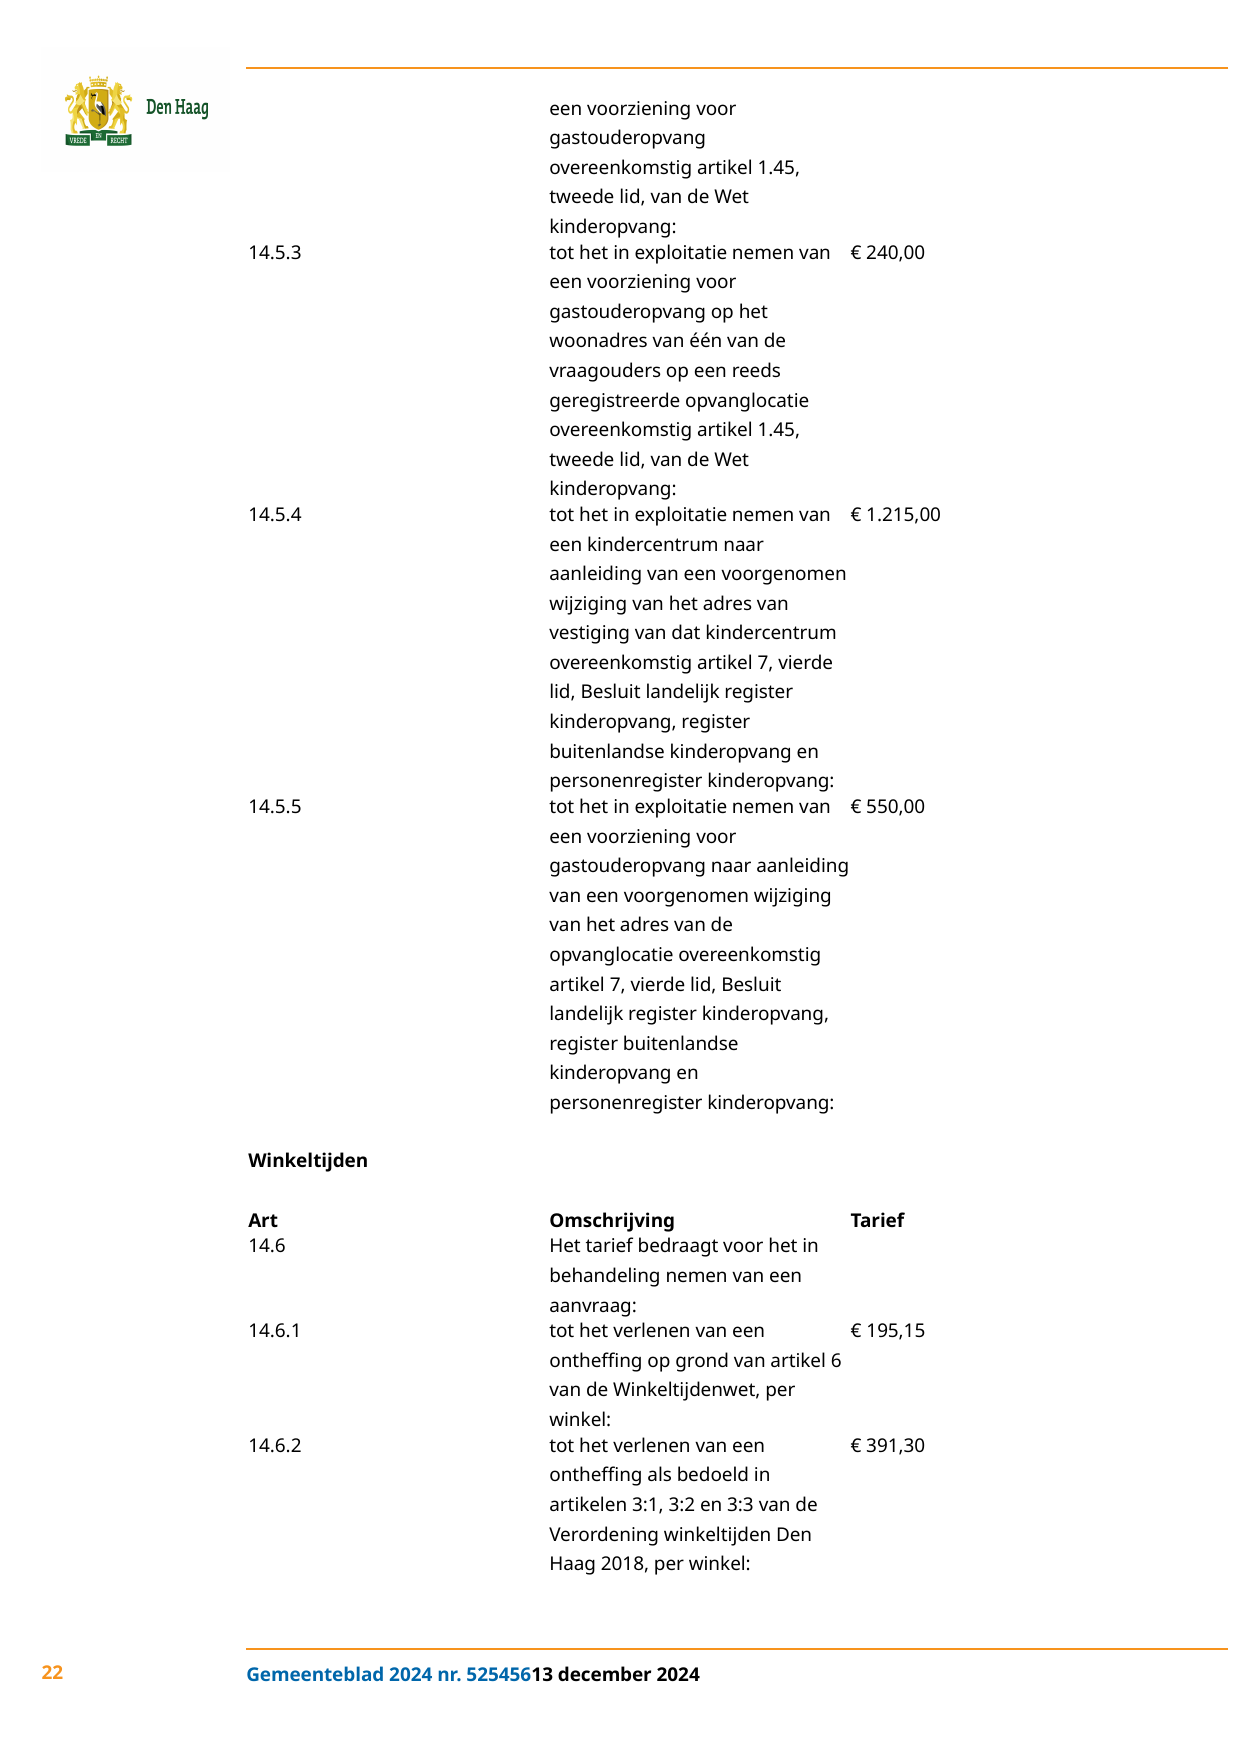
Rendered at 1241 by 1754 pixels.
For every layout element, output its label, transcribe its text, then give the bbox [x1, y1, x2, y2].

table_cell tot het in exploitatie nemen van een kindercentrum naar aanleiding van een voorgenomen wijziging van het adres van vestiging van dat kindercentrum overeenkomstig artikel 7, vierde lid, Besluit landelijk register kinderopvang, register buitenlandse kinderopvang en personenregister kinderopvang: [549, 501, 850, 793]
table_cell 14.5.5 [248, 793, 549, 1115]
table_cell [850, 95, 1152, 239]
table_cell € 391,30 [850, 1432, 1152, 1576]
table_cell 14.6 [248, 1233, 549, 1317]
table_cell 14.6.1 [248, 1318, 549, 1432]
picture [41, 47, 231, 172]
table_cell 14.5.4 [248, 501, 549, 793]
table_header Tarief [850, 1207, 1152, 1233]
table_cell [248, 95, 549, 239]
table_cell tot het in exploitatie nemen van een voorziening voor gastouderopvang op het woonadres van één van de vraagouders op een reeds geregistreerde opvanglocatie overeenkomstig artikel 1.45, tweede lid, van de Wet kinderopvang: [549, 239, 850, 501]
table_header Art [248, 1207, 549, 1233]
table_cell € 1.215,00 [850, 501, 1152, 793]
table_cell 14.6.2 [248, 1432, 549, 1576]
table_cell Het tarief bedraagt voor het in behandeling nemen van een aanvraag: [549, 1233, 850, 1317]
table_cell [850, 1233, 1152, 1317]
table_cell een voorziening voor gastouderopvang overeenkomstig artikel 1.45, tweede lid, van de Wet kinderopvang: [549, 95, 850, 239]
table_cell € 240,00 [850, 239, 1152, 501]
table_cell € 195,15 [850, 1318, 1152, 1432]
table_cell tot het in exploitatie nemen van een voorziening voor gastouderopvang naar aanleiding van een voorgenomen wijziging van het adres van de opvanglocatie overeenkomstig artikel 7, vierde lid, Besluit landelijk register kinderopvang, register buitenlandse kinderopvang en personenregister kinderopvang: [549, 793, 850, 1115]
table_cell € 550,00 [850, 793, 1152, 1115]
table_header Omschrijving [549, 1207, 850, 1233]
table_cell tot het verlenen van een ontheffing op grond van artikel 6 van de Winkeltijdenwet, per winkel: [549, 1318, 850, 1432]
table_cell 14.5.3 [248, 239, 549, 501]
table_cell tot het verlenen van een ontheffing als bedoeld in artikelen 3:1, 3:2 en 3:3 van de Verordening winkeltijden Den Haag 2018, per winkel: [549, 1432, 850, 1576]
text Winkeltijden [248, 1148, 1152, 1173]
